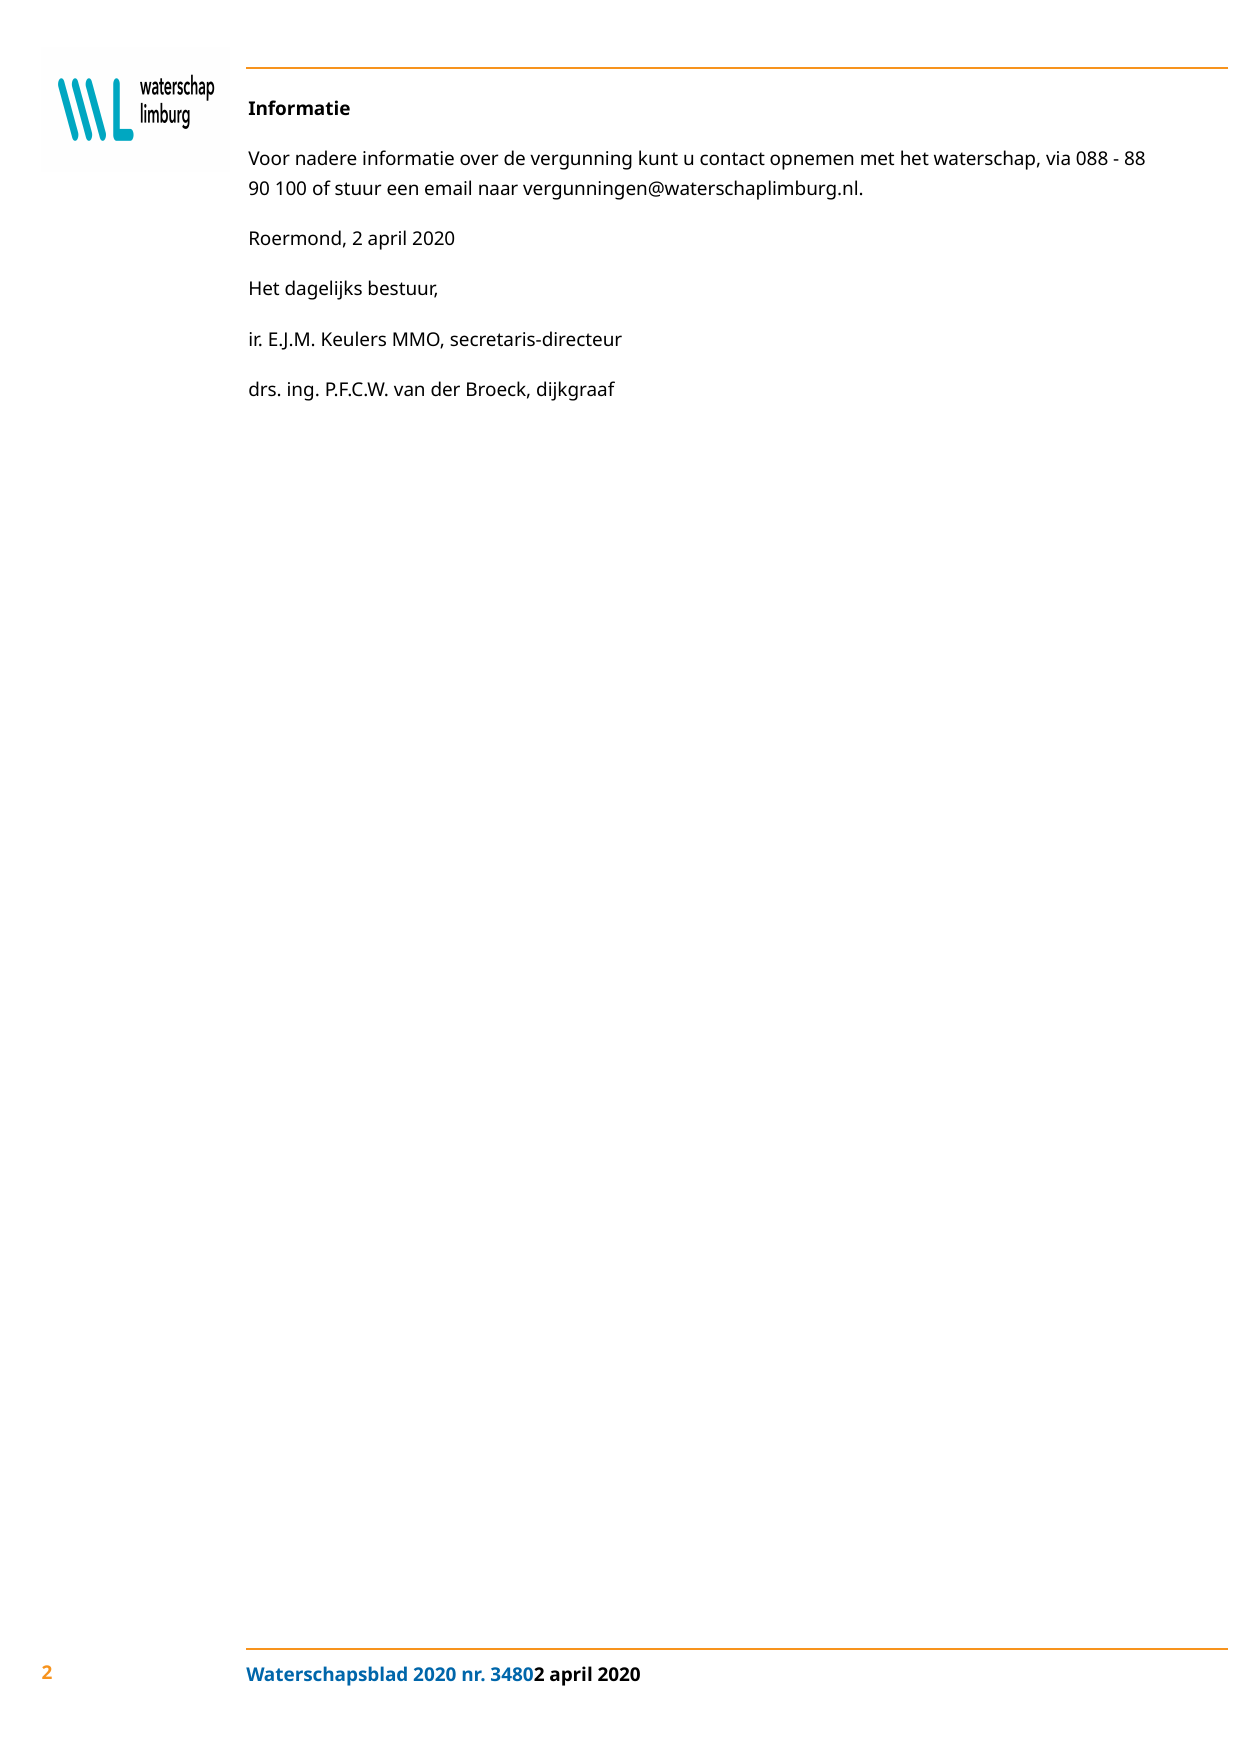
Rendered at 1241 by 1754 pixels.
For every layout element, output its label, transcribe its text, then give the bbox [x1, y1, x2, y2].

picture [41, 47, 231, 172]
text Voor nadere informatie over de vergunning kunt u contact opnemen met het waterschap, via 088 - 88 90 100 of stuur een email naar vergunningen@waterschaplimburg.nl. [248, 145, 1152, 201]
text Roermond, 2 april 2020 [248, 225, 1152, 251]
text Het dagelijks bestuur, [248, 276, 1152, 301]
text drs. ing. P.F.C.W. van der Broeck, dijkgraaf [248, 376, 1152, 402]
text ir. E.J.M. Keulers MMO, secretaris-directeur [248, 326, 1152, 352]
text Informatie [248, 95, 1152, 121]
